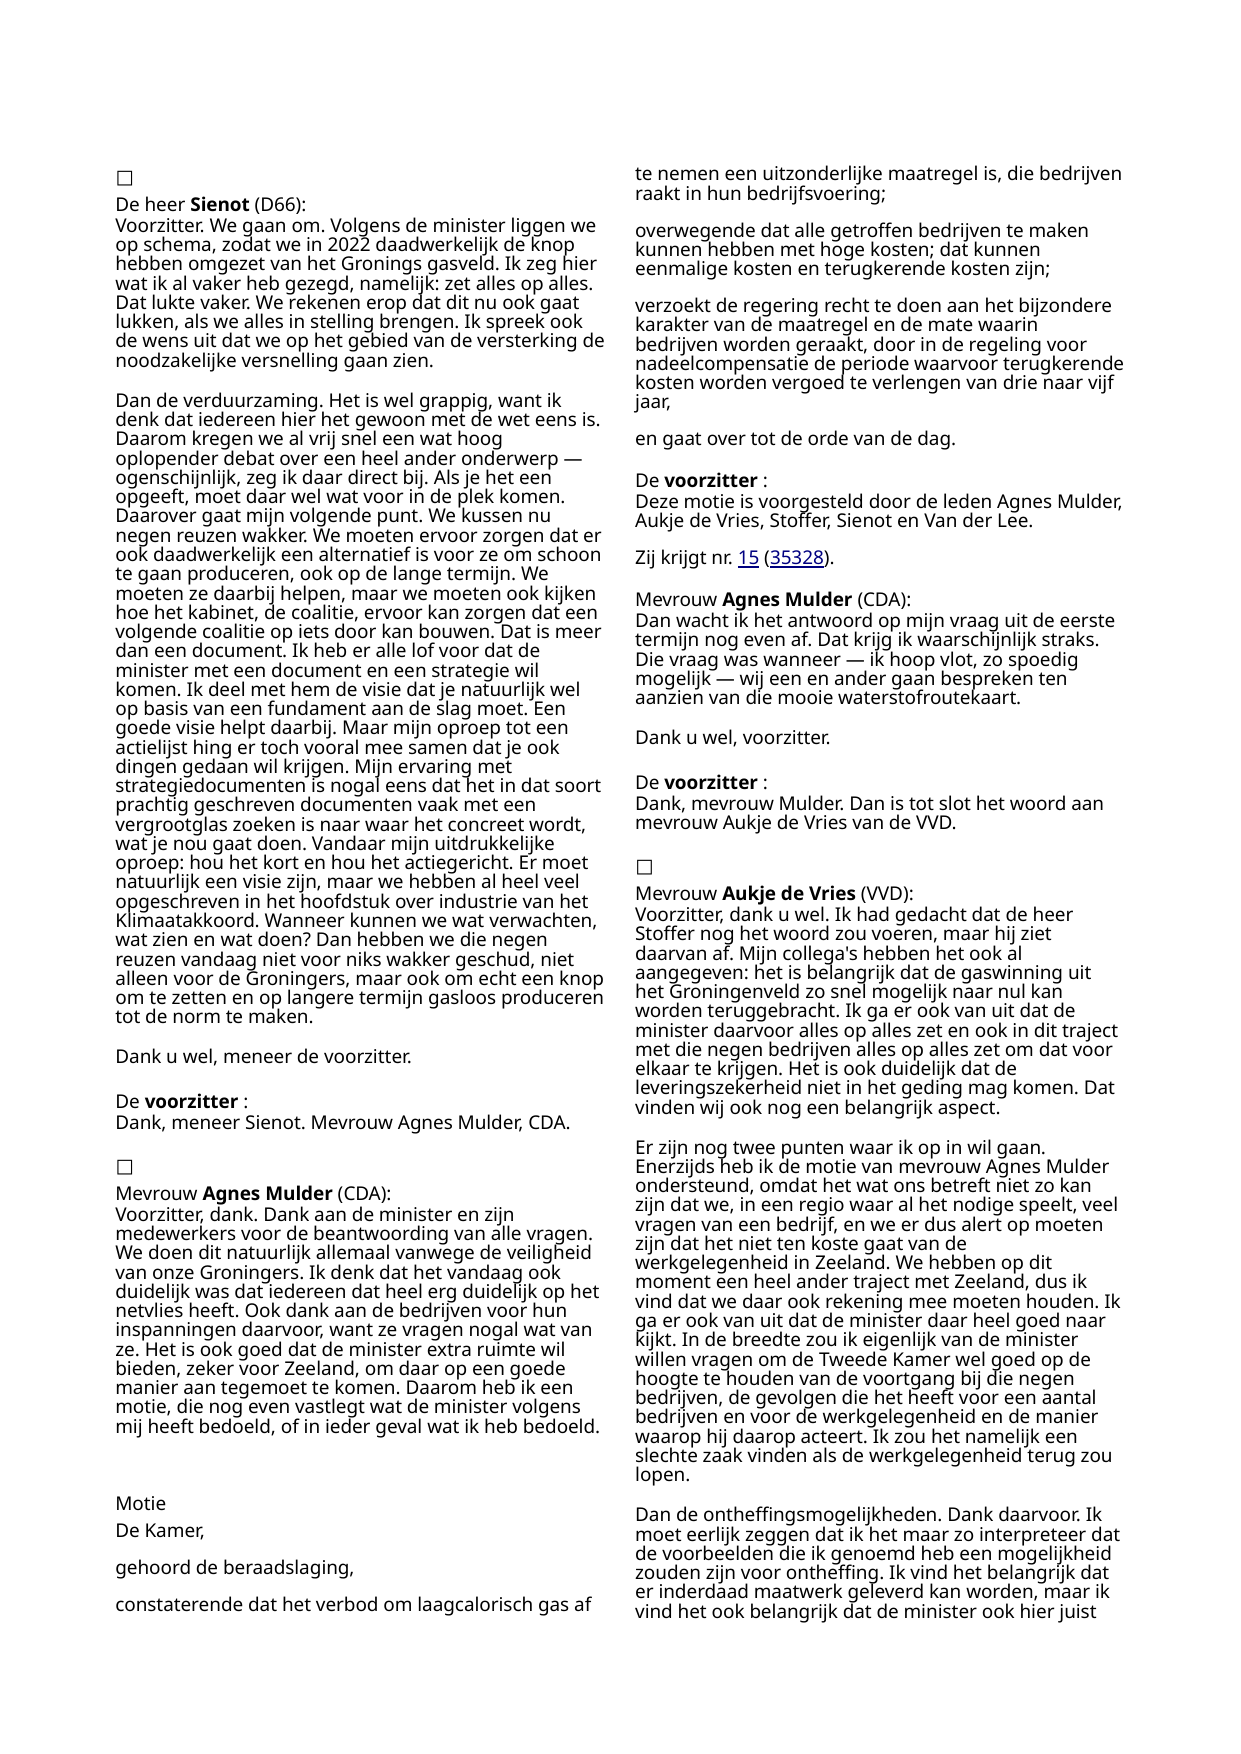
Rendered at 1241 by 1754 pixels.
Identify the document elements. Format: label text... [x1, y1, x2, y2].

text De voorzitter : [115, 1088, 605, 1114]
text ⬜ [115, 1154, 605, 1180]
text Er zijn nog twee punten waar ik op in wil gaan. Enerzijds heb ik de motie van mevrouw Agnes Mulder ondersteund, omdat het wat ons betreft niet zo kan zijn dat we, in een regio waar al het nodige speelt, veel vragen van een bedrijf, en we er dus alert op moeten zijn dat het niet ten koste gaat van de werkgelegenheid in Zeeland. We hebben op dit moment een heel ander traject met Zeeland, dus ik vind dat we daar ook rekening mee moeten houden. Ik ga er ook van uit dat de minister daar heel goed naar kijkt. In de breedte zou ik eigenlijk van de minister willen vragen om de Tweede Kamer wel goed op de hoogte te houden van de voortgang bij die negen bedrijven, de gevolgen die het heeft voor een aantal bedrijven en voor de werkgelegenheid en de manier waarop hij daarop acteert. Ik zou het namelijk een slechte zaak vinden als de werkgelegenheid terug zou lopen. [635, 1139, 1125, 1486]
text Dank, meneer Sienot. Mevrouw Agnes Mulder, CDA. [115, 1114, 605, 1133]
text Voorzitter. We gaan om. Volgens de minister liggen we op schema, zodat we in 2022 daadwerkelijk de knop hebben omgezet van het Gronings gasveld. Ik zeg hier wat ik al vaker heb gezegd, namelijk: zet alles op alles. Dat lukte vaker. We rekenen erop dat dit nu ook gaat lukken, als we alles in stelling brengen. Ik spreek ook de wens uit dat we op het gebied van de versterking de noodzakelijke versnelling gaan zien. [115, 217, 605, 371]
text ⬜ [635, 854, 1125, 880]
text ⬜ [115, 165, 605, 191]
text De voorzitter : [635, 769, 1125, 795]
text Dan wacht ik het antwoord op mijn vraag uit de eerste termijn nog even af. Dat krijg ik waarschijnlijk straks. Die vraag was wanneer — ik hoop vlot, zo spoedig mogelijk — wij een en ander gaan bespreken ten aanzien van die mooie waterstofroutekaart. [635, 612, 1125, 708]
text Mevrouw Agnes Mulder (CDA): [635, 586, 1125, 612]
text overwegende dat alle getroffen bedrijven te maken kunnen hebben met hoge kosten; dat kunnen eenmalige kosten en terugkerende kosten zijn; [635, 222, 1125, 279]
text Dank u wel, voorzitter. [635, 729, 1125, 748]
text Mevrouw Agnes Mulder (CDA): [115, 1180, 605, 1206]
text Dan de verduurzaming. Het is wel grappig, want ik denk dat iedereen hier het gewoon met de wet eens is. Daarom kregen we al vrij snel een wat hoog oplopender debat over een heel ander onderwerp — ogenschijnlijk, zeg ik daar direct bij. Als je het een opgeeft, moet daar wel wat voor in de plek komen. Daarover gaat mijn volgende punt. We kussen nu negen reuzen wakker. We moeten ervoor zorgen dat er ook daadwerkelijk een alternatief is voor ze om schoon te gaan produceren, ook op de lange termijn. We moeten ze daarbij helpen, maar we moeten ook kijken hoe het kabinet, de coalitie, ervoor kan zorgen dat een volgende coalitie op iets door kan bouwen. Dat is meer dan een document. Ik heb er alle lof voor dat de minister met een document en een strategie wil komen. Ik deel met hem de visie dat je natuurlijk wel op basis van een fundament aan de slag moet. Een goede visie helpt daarbij. Maar mijn oproep tot een actielijst hing er toch vooral mee samen dat je ook dingen gedaan wil krijgen. Mijn ervaring met strategiedocumenten is nogal eens dat het in dat soort prachtig geschreven documenten vaak met een vergrootglas zoeken is naar waar het concreet wordt, wat je nou gaat doen. Vandaar mijn uitdrukkelijke oproep: hou het kort en hou het actiegericht. Er moet natuurlijk een visie zijn, maar we hebben al heel veel opgeschreven in het hoofdstuk over industrie van het Klimaatakkoord. Wanneer kunnen we wat verwachten, wat zien en wat doen? Dan hebben we die negen reuzen vandaag niet voor niks wakker geschud, niet alleen voor de Groningers, maar ook om echt een knop om te zetten en op langere termijn gasloos produceren tot de norm te maken. [115, 392, 605, 1028]
text te nemen een uitzonderlijke maatregel is, die bedrijven raakt in hun bedrijfsvoering; [635, 165, 1125, 204]
text verzoekt de regering recht te doen aan het bijzondere karakter van de maatregel en de mate waarin bedrijven worden geraakt, door in de regeling voor nadeelcompensatie de periode waarvoor terugkerende kosten worden vergoed te verlengen van drie naar vijf jaar, [635, 297, 1125, 413]
text Dank u wel, meneer de voorzitter. [115, 1048, 605, 1068]
text Dank, mevrouw Mulder. Dan is tot slot het woord aan mevrouw Aukje de Vries van de VVD. [635, 795, 1125, 834]
text constaterende dat het verbod om laagcalorisch gas af [115, 1596, 605, 1615]
text Dan de ontheffingsmogelijkheden. Dank daarvoor. Ik moet eerlijk zeggen dat ik het maar zo interpreteer dat de voorbeelden die ik genoemd heb een mogelijkheid zouden zijn voor ontheffing. Ik vind het belangrijk dat er inderdaad maatwerk geleverd kan worden, maar ik vind het ook belangrijk dat de minister ook hier juist [635, 1506, 1125, 1622]
text Mevrouw Aukje de Vries (VVD): [635, 880, 1125, 906]
text De voorzitter : [635, 467, 1125, 493]
text De Kamer, [115, 1522, 605, 1541]
text Voorzitter, dank u wel. Ik had gedacht dat de heer Stoffer nog het woord zou voeren, maar hij ziet daarvan af. Mijn collega's hebben het ook al aangegeven: het is belangrijk dat de gaswinning uit het Groningenveld zo snel mogelijk naar nul kan worden teruggebracht. Ik ga er ook van uit dat de minister daarvoor alles op alles zet en ook in dit traject met die negen bedrijven alles op alles zet om dat voor elkaar te krijgen. Het is ook duidelijk dat de leveringszekerheid niet in het geding mag komen. Dat vinden wij ook nog een belangrijk aspect. [635, 906, 1125, 1118]
text De heer Sienot (D66): [115, 191, 605, 217]
text Motie [115, 1491, 605, 1516]
text Voorzitter, dank. Dank aan de minister en zijn medewerkers voor de beantwoording van alle vragen. We doen dit natuurlijk allemaal vanwege de veiligheid van onze Groningers. Ik denk dat het vandaag ook duidelijk was dat iedereen dat heel erg duidelijk op het netvlies heeft. Ook dank aan de bedrijven voor hun inspanningen daarvoor, want ze vragen nogal wat van ze. Het is ook goed dat de minister extra ruimte wil bieden, zeker voor Zeeland, om daar op een goede manier aan tegemoet te komen. Daarom heb ik een motie, die nog even vastlegt wat de minister volgens mij heeft bedoeld, of in ieder geval wat ik heb bedoeld. [115, 1206, 605, 1437]
text Zij krijgt nr. 15 (35328). [635, 549, 1125, 569]
text Deze motie is voorgesteld door de leden Agnes Mulder, Aukje de Vries, Stoffer, Sienot en Van der Lee. [635, 493, 1125, 532]
text en gaat over tot de orde van de dag. [635, 430, 1125, 450]
text gehoord de beraadslaging, [115, 1559, 605, 1578]
